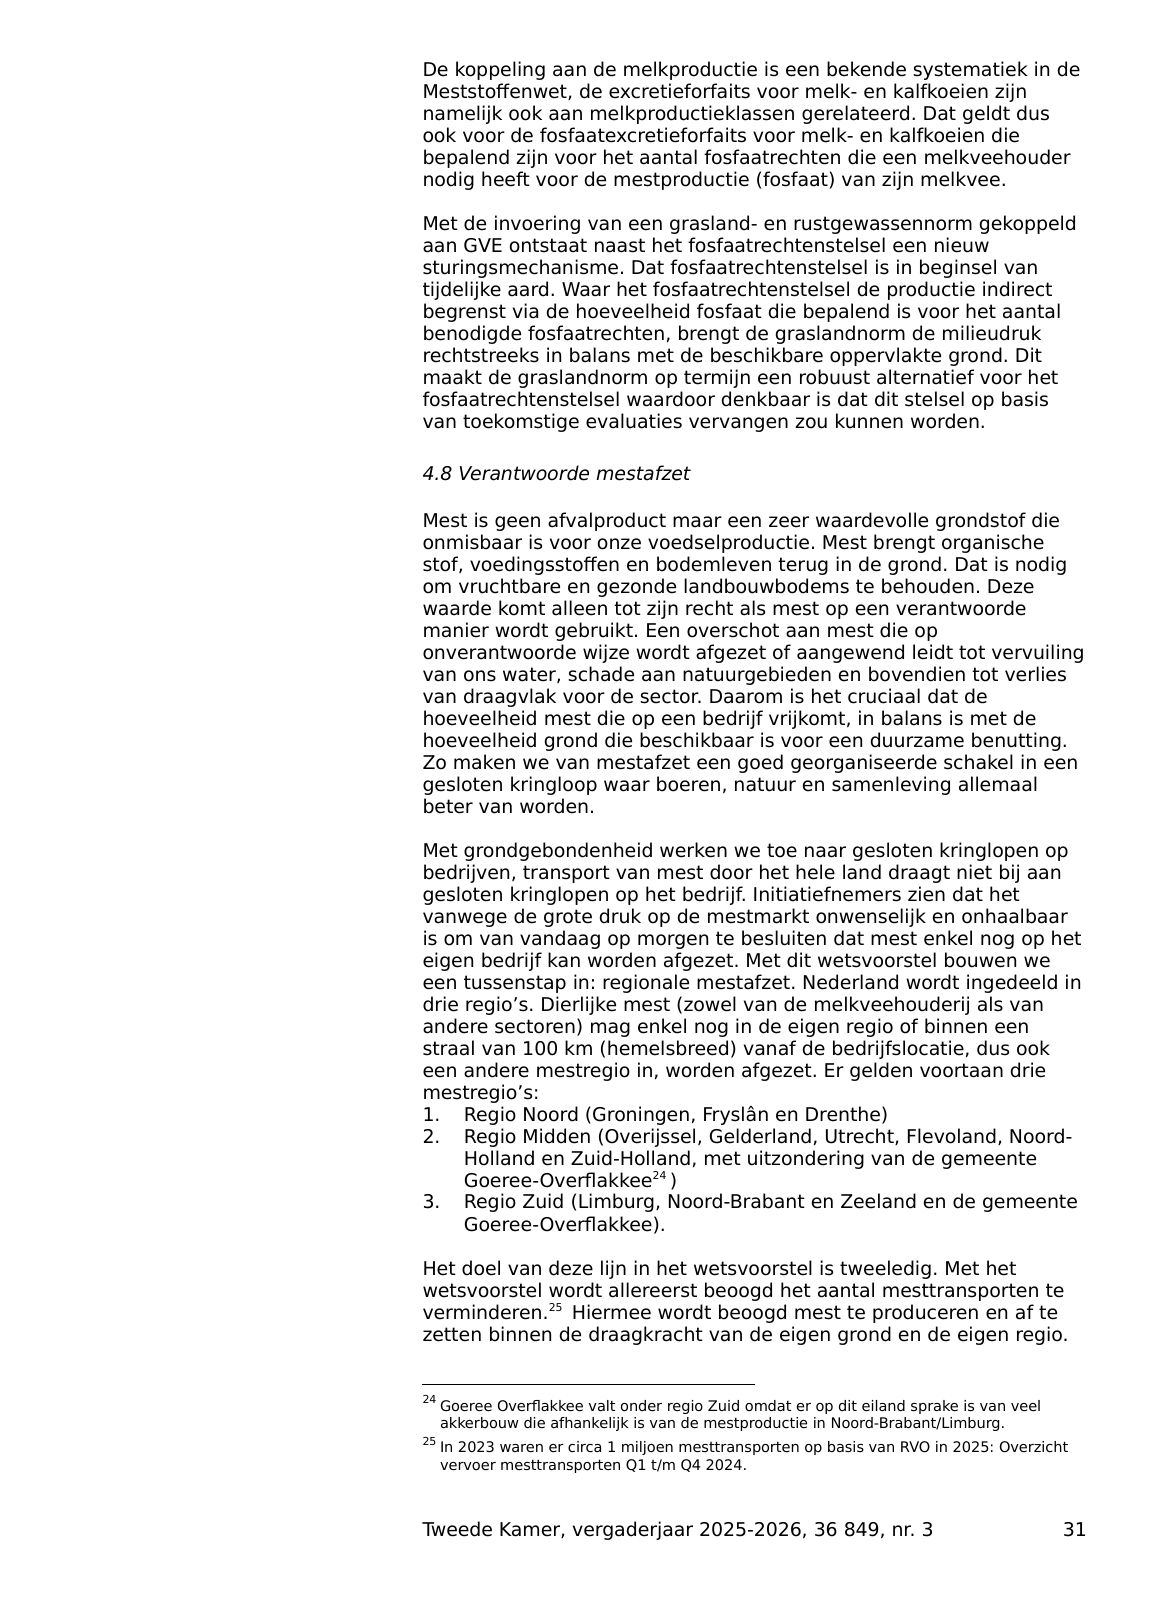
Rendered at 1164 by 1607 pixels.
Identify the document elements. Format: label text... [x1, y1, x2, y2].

text 2. Regio Midden (Overijssel, Gelderland, Utrecht, Flevoland, Noord-Holland en Zuid-Holland, met uitzondering van de gemeente Goeree-Overflakkee) [422, 1126, 1087, 1191]
subtitle 4.8 Verantwoorde mestafzet [422, 463, 1087, 485]
text Goeree Overflakkee valt onder regio Zuid omdat er op dit eiland sprake is van veel akkerbouw die afhankelijk is van de mestproductie in Noord-Brabant/Limburg. [422, 1393, 1087, 1432]
text De koppeling aan de melkproductie is een bekende systematiek in de Meststoffenwet, de excretieforfaits voor melk- en kalfkoeien zijn namelijk ook aan melkproductieklassen gerelateerd. Dat geldt dus ook voor de fosfaatexcretieforfaits voor melk- en kalfkoeien die bepalend zijn voor het aantal fosfaatrechten die een melkveehouder nodig heeft voor de mestproductie (fosfaat) van zijn melkvee. [422, 59, 1087, 191]
text 3. Regio Zuid (Limburg, Noord-Brabant en Zeeland en de gemeente Goeree-Overflakkee). [422, 1191, 1087, 1235]
text In 2023 waren er circa 1 miljoen mesttransporten op basis van RVO in 2025: Overzicht vervoer mesttransporten Q1 t/m Q4 2024. [422, 1435, 1087, 1474]
text 1. Regio Noord (Groningen, Fryslân en Drenthe) [422, 1103, 1087, 1126]
text Het doel van deze lijn in het wetsvoorstel is tweeledig. Met het wetsvoorstel wordt allereerst beoogd het aantal mesttransporten te verminderen. Hiermee wordt beoogd mest te produceren en af te zetten binnen de draagkracht van de eigen grond en de eigen regio. [422, 1258, 1087, 1346]
text Mest is geen afvalproduct maar een zeer waardevolle grondstof die onmisbaar is voor onze voedselproductie. Mest brengt organische stof, voedingsstoffen en bodemleven terug in de grond. Dat is nodig om vruchtbare en gezonde landbouwbodems te behouden. Deze waarde komt alleen tot zijn recht als mest op een verantwoorde manier wordt gebruikt. Een overschot aan mest die op onverantwoorde wijze wordt afgezet of aangewend leidt tot vervuiling van ons water, schade aan natuurgebieden en bovendien tot verlies van draagvlak voor de sector. Daarom is het cruciaal dat de hoeveelheid mest die op een bedrijf vrijkomt, in balans is met de hoeveelheid grond die beschikbaar is voor een duurzame benutting. Zo maken we van mestafzet een goed georganiseerde schakel in een gesloten kringloop waar boeren, natuur en samenleving allemaal beter van worden. [422, 510, 1087, 818]
text Met de invoering van een grasland- en rustgewassennorm gekoppeld aan GVE ontstaat naast het fosfaatrechtenstelsel een nieuw sturingsmechanisme. Dat fosfaatrechtenstelsel is in beginsel van tijdelijke aard. Waar het fosfaatrechtenstelsel de productie indirect begrenst via de hoeveelheid fosfaat die bepalend is voor het aantal benodigde fosfaatrechten, brengt de graslandnorm de milieudruk rechtstreeks in balans met de beschikbare oppervlakte grond. Dit maakt de graslandnorm op termijn een robuust alternatief voor het fosfaatrechtenstelsel waardoor denkbaar is dat dit stelsel op basis van toekomstige evaluaties vervangen zou kunnen worden. [422, 213, 1087, 433]
text Met grondgebondenheid werken we toe naar gesloten kringlopen op bedrijven, transport van mest door het hele land draagt niet bij aan gesloten kringlopen op het bedrijf. Initiatiefnemers zien dat het vanwege de grote druk op de mestmarkt onwenselijk en onhaalbaar is om van vandaag op morgen te besluiten dat mest enkel nog op het eigen bedrijf kan worden afgezet. Met dit wetsvoorstel bouwen we een tussenstap in: regionale mestafzet. Nederland wordt ingedeeld in drie regio’s. Dierlijke mest (zowel van de melkveehouderij als van andere sectoren) mag enkel nog in de eigen regio of binnen een straal van 100 km (hemelsbreed) vanaf de bedrijfslocatie, dus ook een andere mestregio in, worden afgezet. Er gelden voortaan drie mestregio’s: [422, 840, 1087, 1103]
